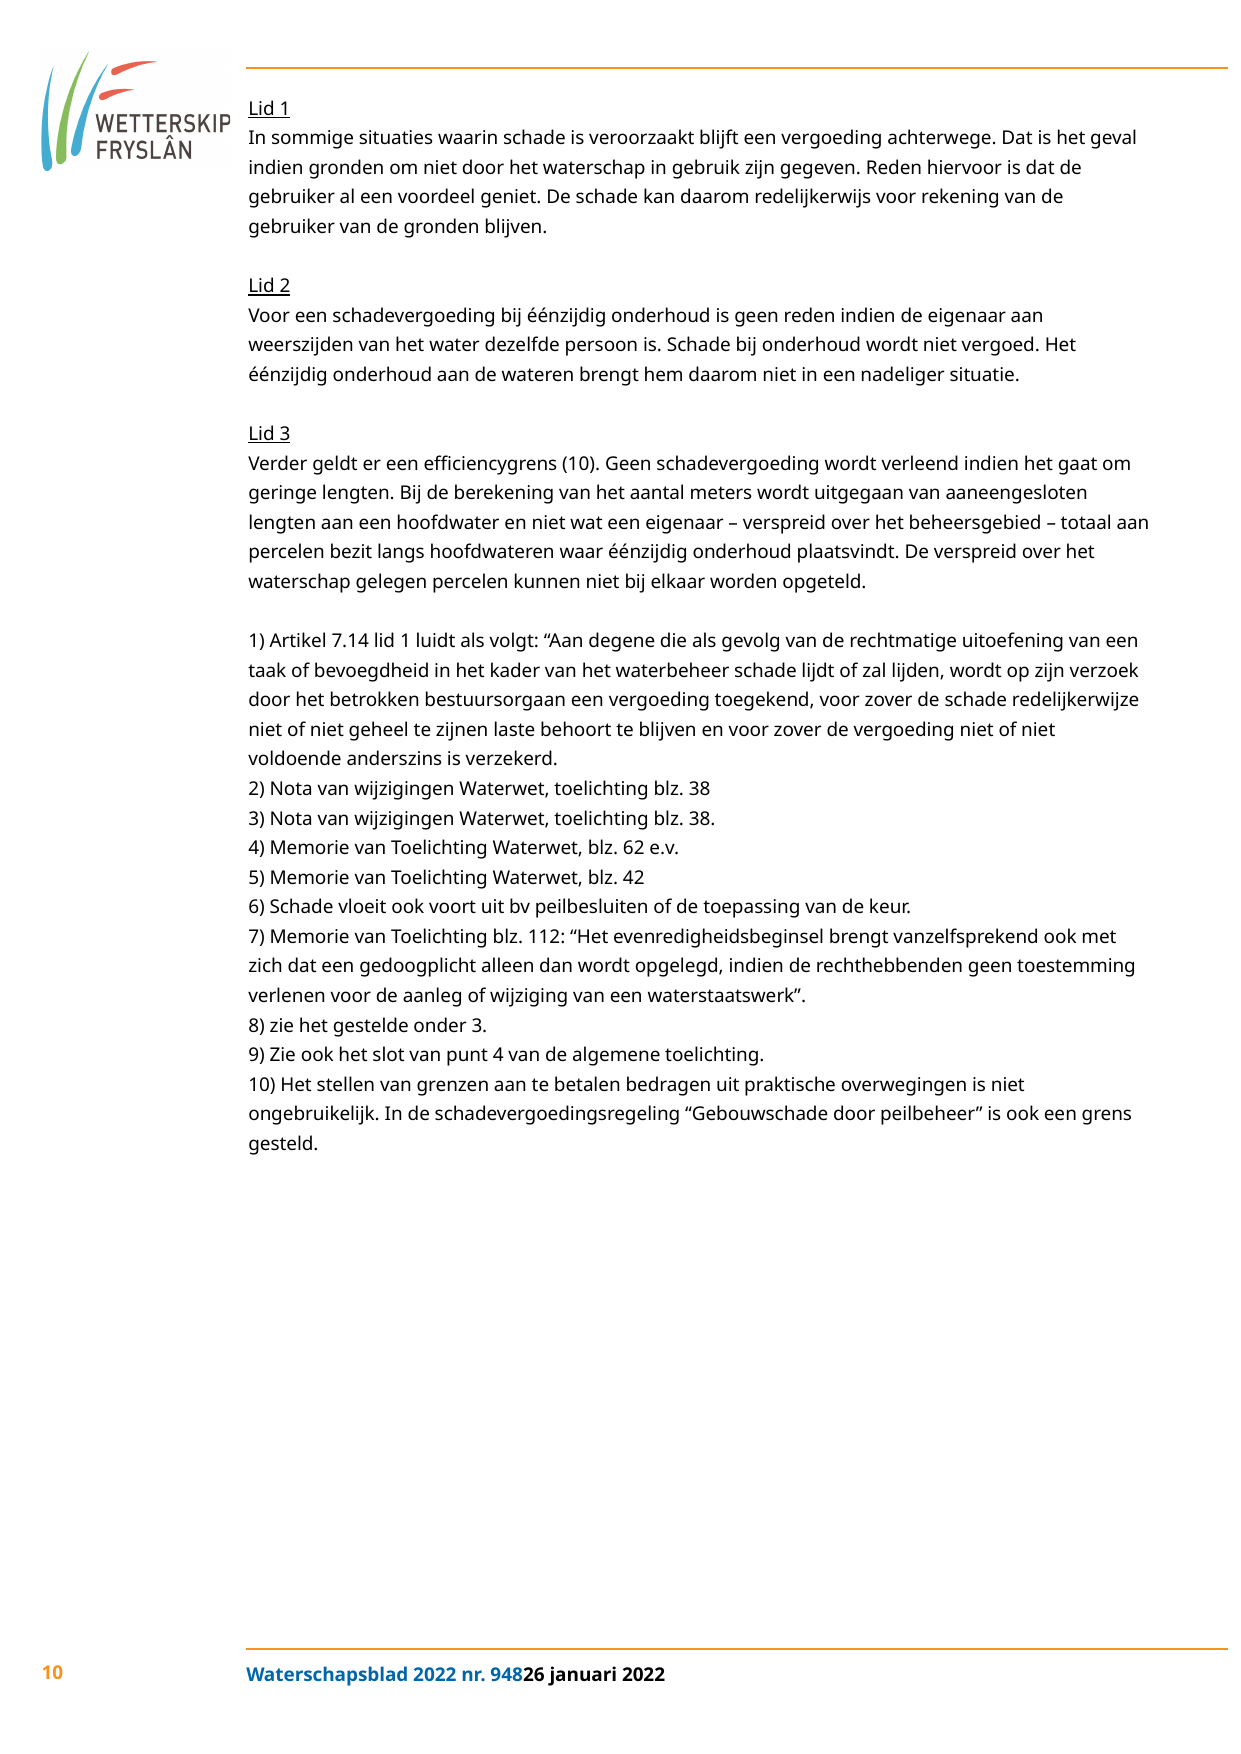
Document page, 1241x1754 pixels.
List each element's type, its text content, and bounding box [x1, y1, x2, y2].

text Lid 3 [248, 420, 1152, 446]
text 5) Memorie van Toelichting Waterwet, blz. 42 [248, 864, 1152, 890]
text 2) Nota van wijzigingen Waterwet, toelichting blz. 38 [248, 775, 1152, 801]
text 3) Nota van wijzigingen Waterwet, toelichting blz. 38. [248, 805, 1152, 831]
text 7) Memorie van Toelichting blz. 112: “Het evenredigheidsbeginsel brengt vanzelfsprekend ook met zich dat een gedoogplicht alleen dan wordt opgelegd, indien de rechthebbenden geen toestemming verlenen voor de aanleg of wijziging van een waterstaatswerk”. [248, 923, 1152, 1008]
text 9) Zie ook het slot van punt 4 van de algemene toelichting. [248, 1041, 1152, 1067]
text 6) Schade vloeit ook voort uit bv peilbesluiten of de toepassing van de keur. [248, 893, 1152, 919]
text Lid 1 [248, 95, 1152, 121]
text In sommige situaties waarin schade is veroorzaakt blijft een vergoeding achterwege. Dat is het geval indien gronden om niet door het waterschap in gebruik zijn gegeven. Reden hiervoor is dat de gebruiker al een voordeel geniet. De schade kan daarom redelijkerwijs voor rekening van de gebruiker van de gronden blijven. [248, 124, 1152, 239]
text Verder geldt er een efficiencygrens (10). Geen schadevergoeding wordt verleend indien het gaat om geringe lengten. Bij de berekening van het aantal meters wordt uitgegaan van aaneengesloten lengten aan een hoofdwater en niet wat een eigenaar – verspreid over het beheersgebied – totaal aan percelen bezit langs hoofdwateren waar éénzijdig onderhoud plaatsvindt. De verspreid over het waterschap gelegen percelen kunnen niet bij elkaar worden opgeteld. [248, 450, 1152, 594]
text 8) zie het gestelde onder 3. [248, 1012, 1152, 1038]
text 10) Het stellen van grenzen aan te betalen bedragen uit praktische overwegingen is niet ongebruikelijk. In de schadevergoedingsregeling “Gebouwschade door peilbeheer” is ook een grens gesteld. [248, 1071, 1152, 1156]
text 1) Artikel 7.14 lid 1 luidt als volgt: “Aan degene die als gevolg van de rechtmatige uitoefening van een taak of bevoegdheid in het kader van het waterbeheer schade lijdt of zal lijden, wordt op zijn verzoek door het betrokken bestuursorgaan een vergoeding toegekend, voor zover de schade redelijkerwijze niet of niet geheel te zijnen laste behoort te blijven en voor zover de vergoeding niet of niet voldoende anderszins is verzekerd. [248, 627, 1152, 771]
text Voor een schadevergoeding bij éénzijdig onderhoud is geen reden indien de eigenaar aan weerszijden van het water dezelfde persoon is. Schade bij onderhoud wordt niet vergoed. Het éénzijdig onderhoud aan de wateren brengt hem daarom niet in een nadeliger situatie. [248, 302, 1152, 387]
picture [41, 47, 231, 172]
text 4) Memorie van Toelichting Waterwet, blz. 62 e.v. [248, 834, 1152, 860]
text Lid 2 [248, 272, 1152, 298]
